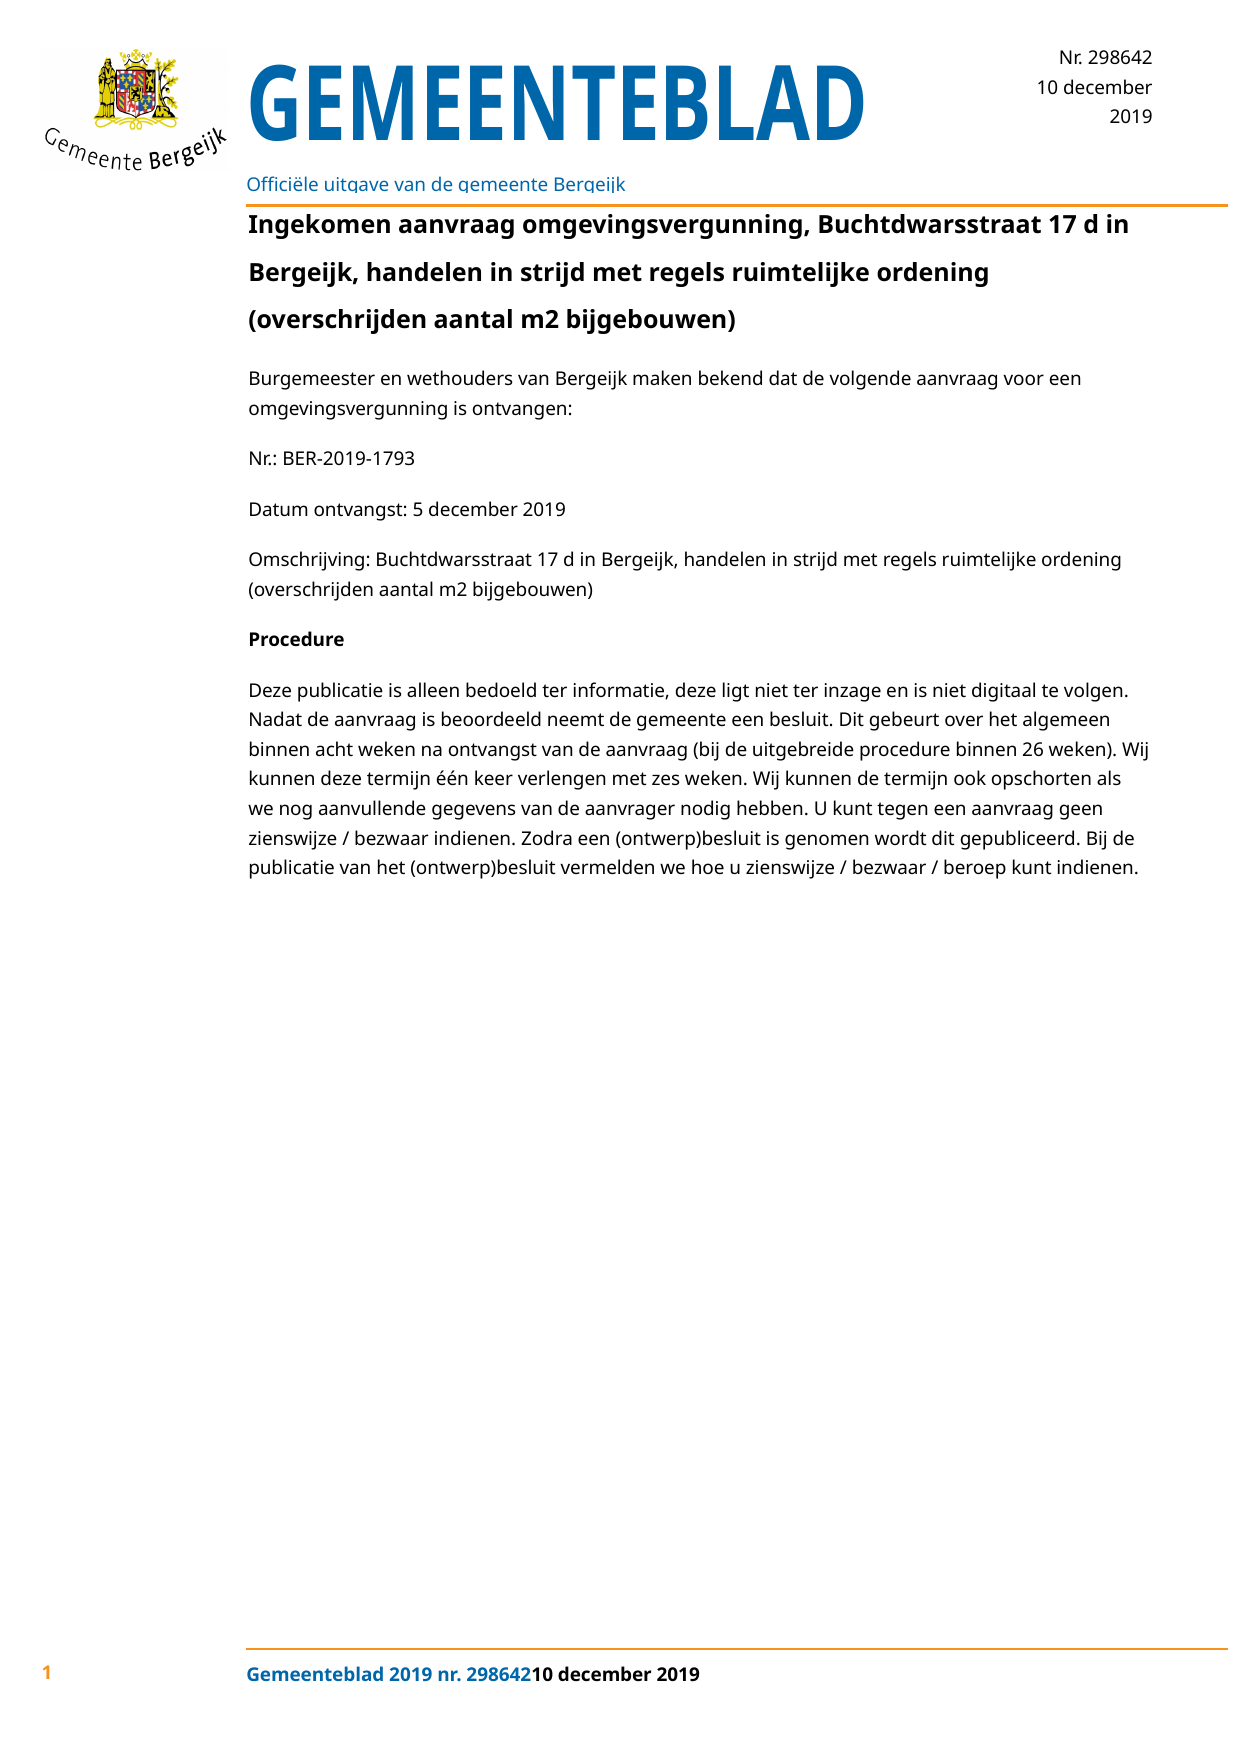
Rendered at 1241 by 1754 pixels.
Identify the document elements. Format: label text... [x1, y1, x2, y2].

text Deze publicatie is alleen bedoeld ter informatie, deze ligt niet ter inzage en is niet digitaal te volgen. Nadat de aanvraag is beoordeeld neemt de gemeente een besluit. Dit gebeurt over het algemeen binnen acht weken na ontvangst van de aanvraag (bij de uitgebreide procedure binnen 26 weken). Wij kunnen deze termijn één keer verlengen met zes weken. Wij kunnen de termijn ook opschorten als we nog aanvullende gegevens van de aanvrager nodig hebben. U kunt tegen een aanvraag geen zienswijze / bezwaar indienen. Zodra een (ontwerp)besluit is genomen wordt dit gepubliceerd. Bij de publicatie van het (ontwerp)besluit vermelden we hoe u zienswijze / bezwaar / beroep kunt indienen. [248, 677, 1152, 880]
text Nr.: BER-2019-1793 [248, 446, 1152, 471]
text Datum ontvangst: 5 december 2019 [248, 496, 1152, 522]
text Burgemeester en wethouders van Bergeijk maken bekend dat de volgende aanvraag voor een omgevingsvergunning is ontvangen: [248, 366, 1152, 421]
text Ingekomen aanvraag omgevingsvergunning, Buchtdwarsstraat 17 d in Bergeijk, handelen in strijd met regels ruimtelijke ordening (overschrijden aantal m2 bijgebouwen) [248, 207, 1152, 336]
picture [41, 47, 231, 172]
text Omschrijving: Buchtdwarsstraat 17 d in Bergeijk, handelen in strijd met regels ruimtelijke ordening (overschrijden aantal m2 bijgebouwen) [248, 546, 1152, 602]
text Procedure [248, 626, 1152, 652]
